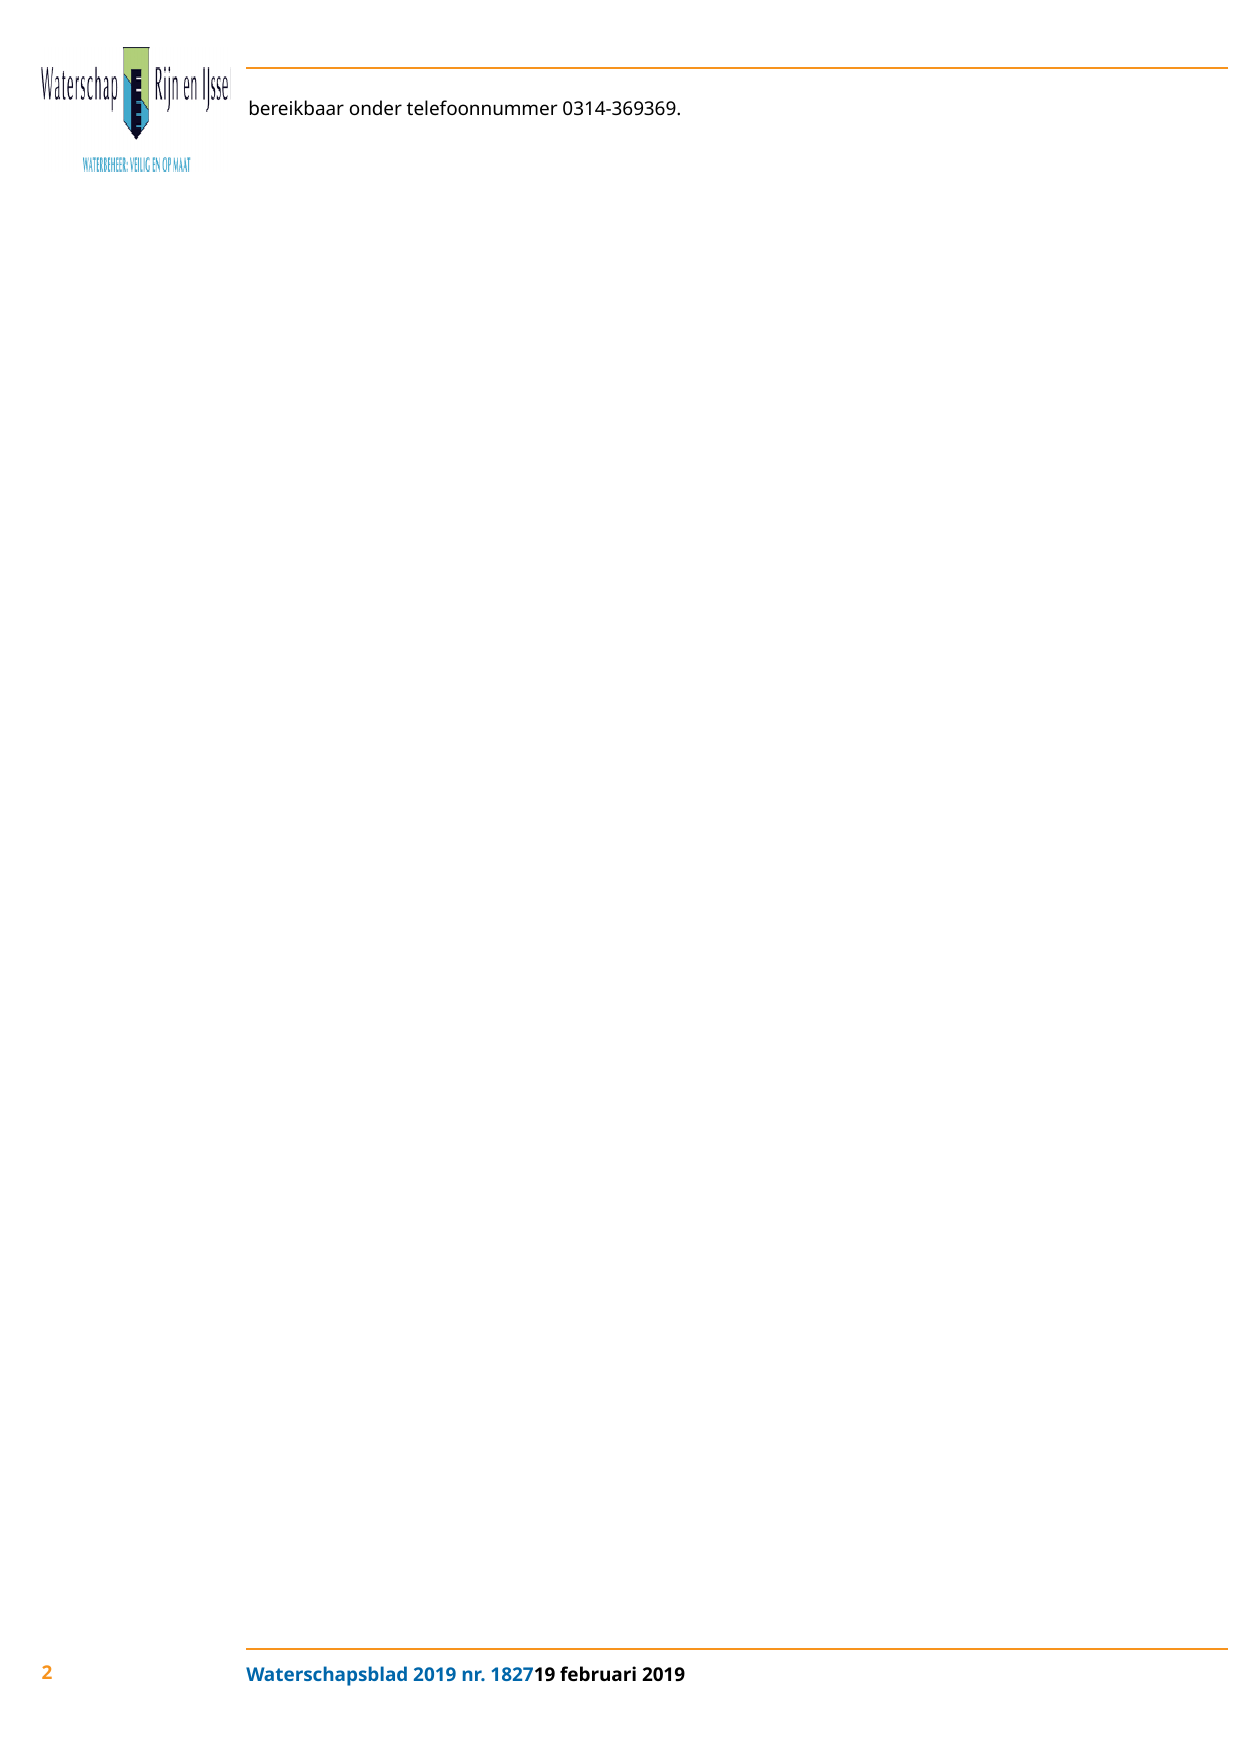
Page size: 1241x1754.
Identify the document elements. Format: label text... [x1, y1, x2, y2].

text bereikbaar onder telefoonnummer 0314-369369. [248, 95, 1152, 121]
picture [41, 47, 231, 172]
